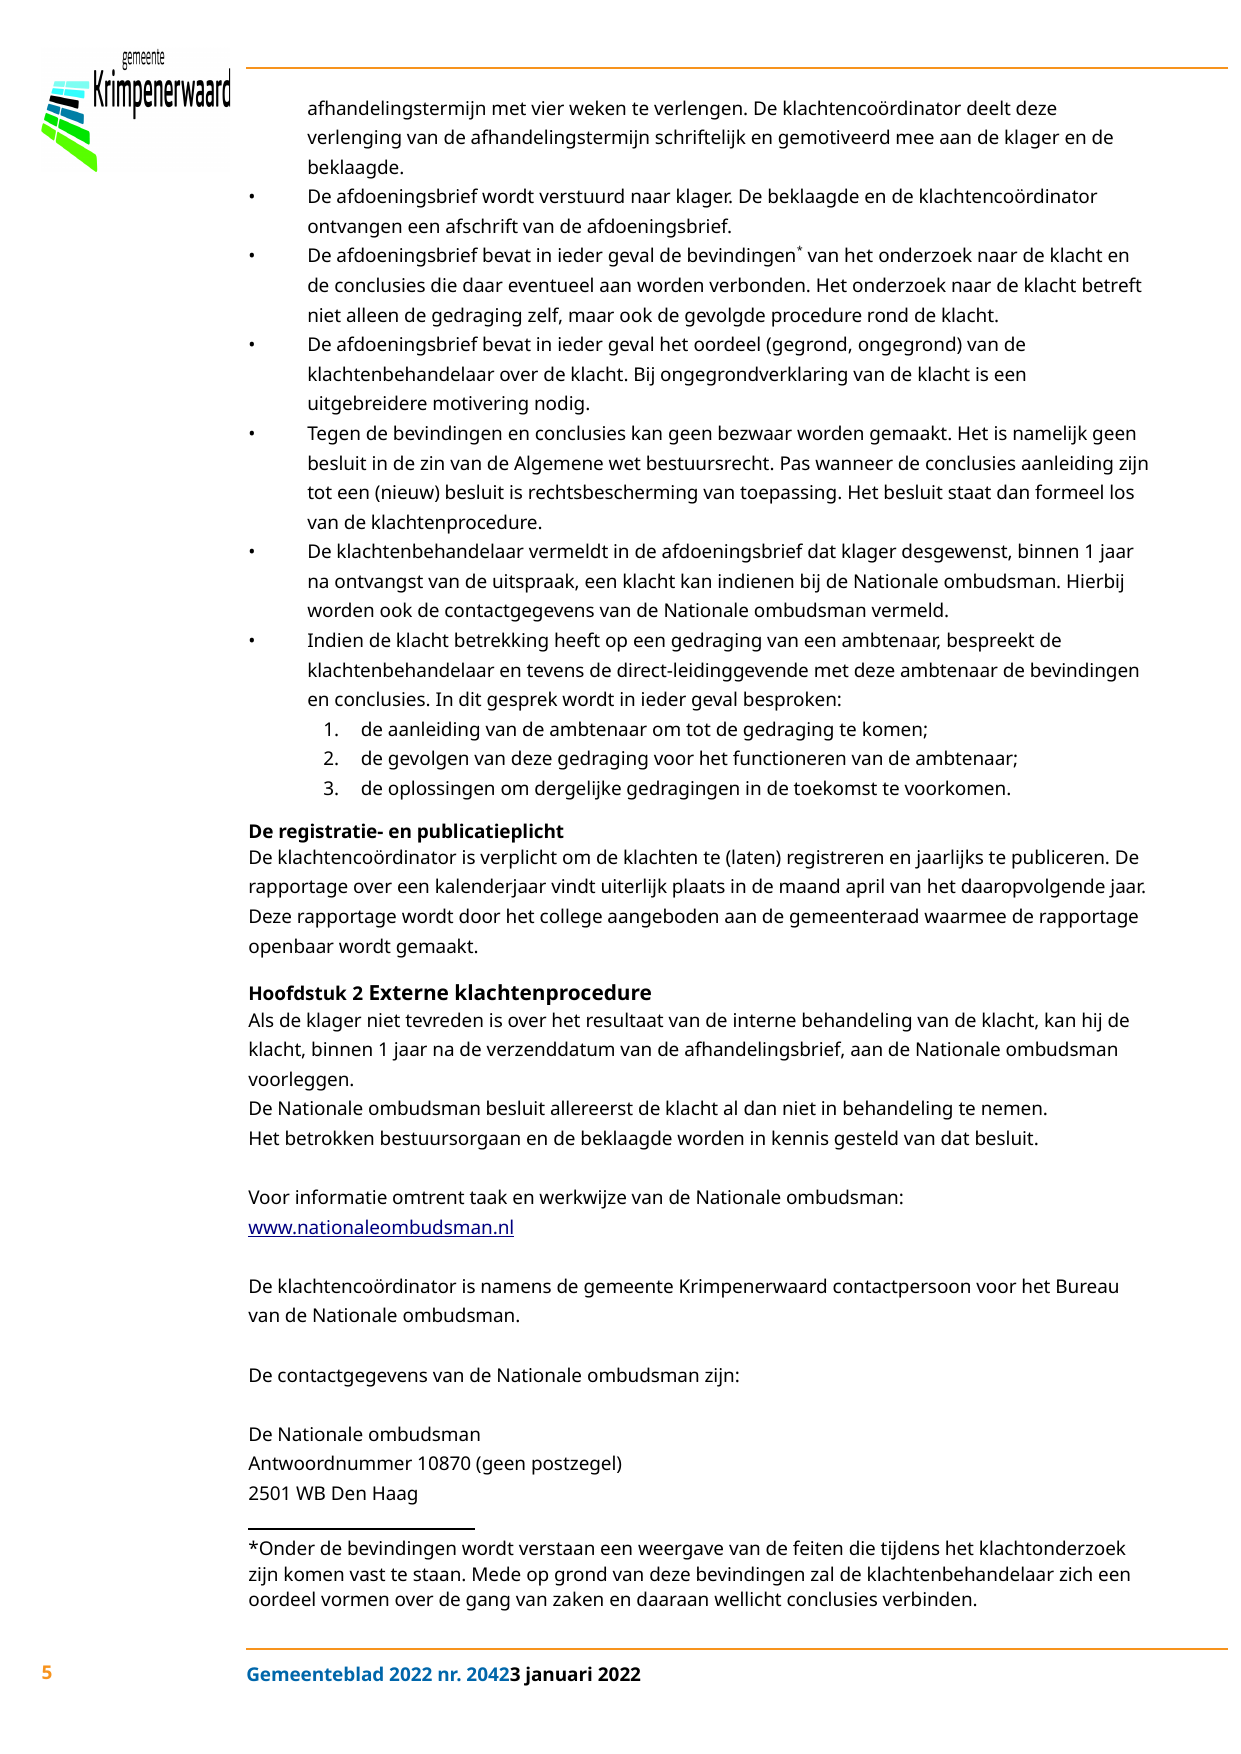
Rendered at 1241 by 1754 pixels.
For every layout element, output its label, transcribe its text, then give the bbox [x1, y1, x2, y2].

text Hoofdstuk 2 Externe klachtenprocedure [248, 978, 1152, 1007]
list Tegen de bevindingen en conclusies kan geen bezwaar worden gemaakt. Het is namelijk geen besluit in de zin van de Algemene wet bestuursrecht. Pas wanneer de conclusies aanleiding zijn tot een (nieuw) besluit is rechtsbescherming van toepassing. Het besluit staat dan formeel los van de klachtenprocedure. [248, 420, 1152, 535]
list De afdoeningsbrief bevat in ieder geval het oordeel (gegrond, ongegrond) van de klachtenbehandelaar over de klacht. Bij ongegrondverklaring van de klacht is een uitgebreidere motivering nodig. [248, 331, 1152, 416]
text De registratie- en publicatieplicht [248, 818, 1152, 844]
list De klachtenbehandelaar vermeldt in de afdoeningsbrief dat klager desgewenst, binnen 1 jaar na ontvangst van de uitspraak, een klacht kan indienen bij de Nationale ombudsman. Hierbij worden ook de contactgegevens van de Nationale ombudsman vermeld. [248, 538, 1152, 623]
list Indien de klacht betrekking heeft op een gedraging van een ambtenaar, bespreekt de klachtenbehandelaar en tevens de direct-leidinggevende met deze ambtenaar de bevindingen en conclusies. In dit gesprek wordt in ieder geval besproken: [248, 627, 1152, 712]
list de gevolgen van deze gedraging voor het functioneren van de ambtenaar; [323, 746, 1152, 771]
text Als de klager niet tevreden is over het resultaat van de interne behandeling van de klacht, kan hij de klacht, binnen 1 jaar na de verzenddatum van de afhandelingsbrief, aan de Nationale ombudsman voorleggen. [248, 1007, 1152, 1092]
text De klachtencoördinator is namens de gemeente Krimpenerwaard contactpersoon voor het Bureau van de Nationale ombudsman. [248, 1273, 1152, 1328]
text Voor informatie omtrent taak en werkwijze van de Nationale ombudsman: www.nationaleombudsman.nl [248, 1184, 1152, 1240]
list afhandelingstermijn met vier weken te verlengen. De klachtencoördinator deelt deze verlenging van de afhandelingstermijn schriftelijk en gemotiveerd mee aan de klager en de beklaagde. [248, 95, 1152, 180]
text De klachtencoördinator is verplicht om de klachten te (laten) registreren en jaarlijks te publiceren. De rapportage over een kalenderjaar vindt uiterlijk plaats in de maand april van het daaropvolgende jaar. Deze rapportage wordt door het college aangeboden aan de gemeenteraad waarmee de rapportage openbaar wordt gemaakt. [248, 844, 1152, 958]
text De Nationale ombudsman [248, 1421, 1152, 1447]
text De Nationale ombudsman besluit allereerst de klacht al dan niet in behandeling te nemen. [248, 1096, 1152, 1121]
list De afdoeningsbrief bevat in ieder geval de bevindingen van het onderzoek naar de klacht en de conclusies die daar eventueel aan worden verbonden. Het onderzoek naar de klacht betreft niet alleen de gedraging zelf, maar ook de gevolgde procedure rond de klacht. [248, 243, 1152, 328]
list Onder de bevindingen wordt verstaan een weergave van de feiten die tijdens het klachtonderzoek zijn komen vast te staan. Mede op grond van deze bevindingen zal de klachtenbehandelaar zich een oordeel vormen over de gang van zaken en daaraan wellicht conclusies verbinden. [248, 1535, 1152, 1612]
list de aanleiding van de ambtenaar om tot de gedraging te komen; [323, 716, 1152, 742]
text De contactgegevens van de Nationale ombudsman zijn: [248, 1362, 1152, 1388]
text 2501 WB Den Haag [248, 1480, 1152, 1506]
text Antwoordnummer 10870 (geen postzegel) [248, 1451, 1152, 1476]
list De afdoeningsbrief wordt verstuurd naar klager. De beklaagde en de klachtencoördinator ontvangen een afschrift van de afdoeningsbrief. [248, 183, 1152, 239]
text Het betrokken bestuursorgaan en de beklaagde worden in kennis gesteld van dat besluit. [248, 1125, 1152, 1151]
picture [41, 47, 231, 172]
list de oplossingen om dergelijke gedragingen in de toekomst te voorkomen. [323, 775, 1152, 801]
